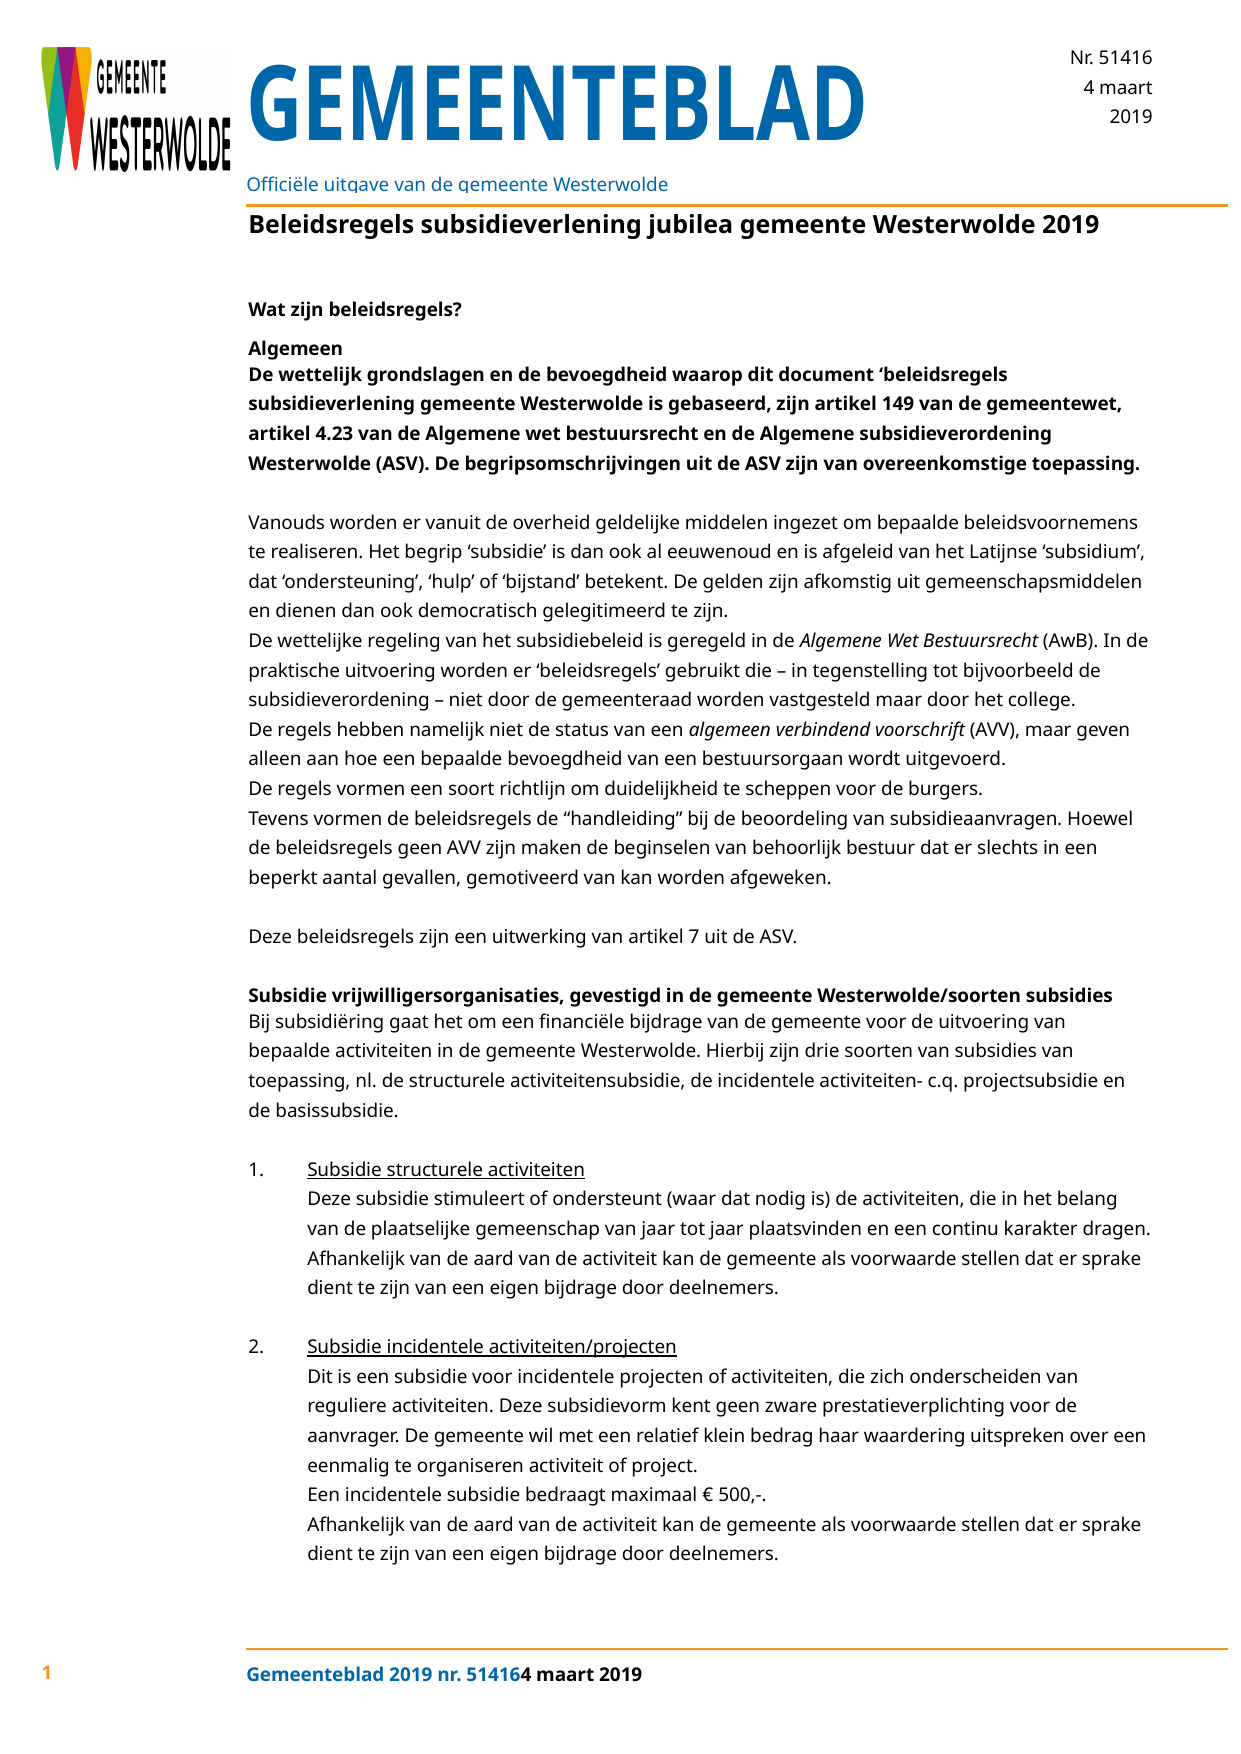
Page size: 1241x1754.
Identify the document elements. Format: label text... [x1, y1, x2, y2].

text Beleidsregels subsidieverlening jubilea gemeente Westerwolde 2019 [248, 207, 1152, 241]
text Bij subsidiëring gaat het om een financiële bijdrage van de gemeente voor de uitvoering van bepaalde activiteiten in de gemeente Westerwolde. Hierbij zijn drie soorten van subsidies van toepassing, nl. de structurele activiteitensubsidie, de incidentele activiteiten- c.q. projectsubsidie en de basissubsidie. [248, 1008, 1152, 1122]
picture [41, 47, 231, 172]
list Een incidentele subsidie bedraagt maximaal € 500,-. [248, 1481, 1152, 1507]
text Subsidie vrijwilligersorganisaties, gevestigd in de gemeente Westerwolde/soorten subsidies [248, 982, 1152, 1008]
text De wettelijke regeling van het subsidiebeleid is geregeld in de Algemene Wet Bestuursrecht (AwB). In de praktische uitvoering worden er ‘beleidsregels’ gebruikt die – in tegenstelling tot bijvoorbeeld de subsidieverordening – niet door de gemeenteraad worden vastgesteld maar door het college. [248, 627, 1152, 712]
text Algemeen [248, 335, 1152, 361]
text De regels hebben namelijk niet de status van een algemeen verbindend voorschrift (AVV), maar geven alleen aan hoe een bepaalde bevoegdheid van een bestuursorgaan wordt uitgevoerd. [248, 716, 1152, 771]
text Wat zijn beleidsregels? [248, 296, 1152, 322]
list Afhankelijk van de aard van de activiteit kan de gemeente als voorwaarde stellen dat er sprake dient te zijn van een eigen bijdrage door deelnemers. [248, 1511, 1152, 1566]
list Dit is een subsidie voor incidentele projecten of activiteiten, die zich onderscheiden van reguliere activiteiten. Deze subsidievorm kent geen zware prestatieverplichting voor de aanvrager. De gemeente wil met een relatief klein bedrag haar waardering uitspreken over een eenmalig te organiseren activiteit of project. [248, 1363, 1152, 1477]
list Subsidie incidentele activiteiten/projecten [248, 1333, 1152, 1359]
list Subsidie structurele activiteiten [248, 1156, 1152, 1182]
text Deze beleidsregels zijn een uitwerking van artikel 7 uit de ASV. [248, 923, 1152, 949]
text Vanouds worden er vanuit de overheid geldelijke middelen ingezet om bepaalde beleidsvoornemens te realiseren. Het begrip ‘subsidie’ is dan ook al eeuwenoud en is afgeleid van het Latijnse ‘subsidium’, dat ‘ondersteuning’, ‘hulp’ of ‘bijstand’ betekent. De gelden zijn afkomstig uit gemeenschapsmiddelen en dienen dan ook democratisch gelegitimeerd te zijn. [248, 509, 1152, 623]
list Deze subsidie stimuleert of ondersteunt (waar dat nodig is) de activiteiten, die in het belang van de plaatselijke gemeenschap van jaar tot jaar plaatsvinden en een continu karakter dragen. Afhankelijk van de aard van de activiteit kan de gemeente als voorwaarde stellen dat er sprake dient te zijn van een eigen bijdrage door deelnemers. [248, 1186, 1152, 1300]
text Tevens vormen de beleidsregels de “handleiding” bij de beoordeling van subsidieaanvragen. Hoewel de beleidsregels geen AVV zijn maken de beginselen van behoorlijk bestuur dat er slechts in een beperkt aantal gevallen, gemotiveerd van kan worden afgeweken. [248, 805, 1152, 890]
text De regels vormen een soort richtlijn om duidelijkheid te scheppen voor de burgers. [248, 775, 1152, 801]
text De wettelijk grondslagen en de bevoegdheid waarop dit document ‘beleidsregels subsidieverlening gemeente Westerwolde is gebaseerd, zijn artikel 149 van de gemeentewet, artikel 4.23 van de Algemene wet bestuursrecht en de Algemene subsidieverordening Westerwolde (ASV). De begripsomschrijvingen uit de ASV zijn van overeenkomstige toepassing. [248, 361, 1152, 476]
